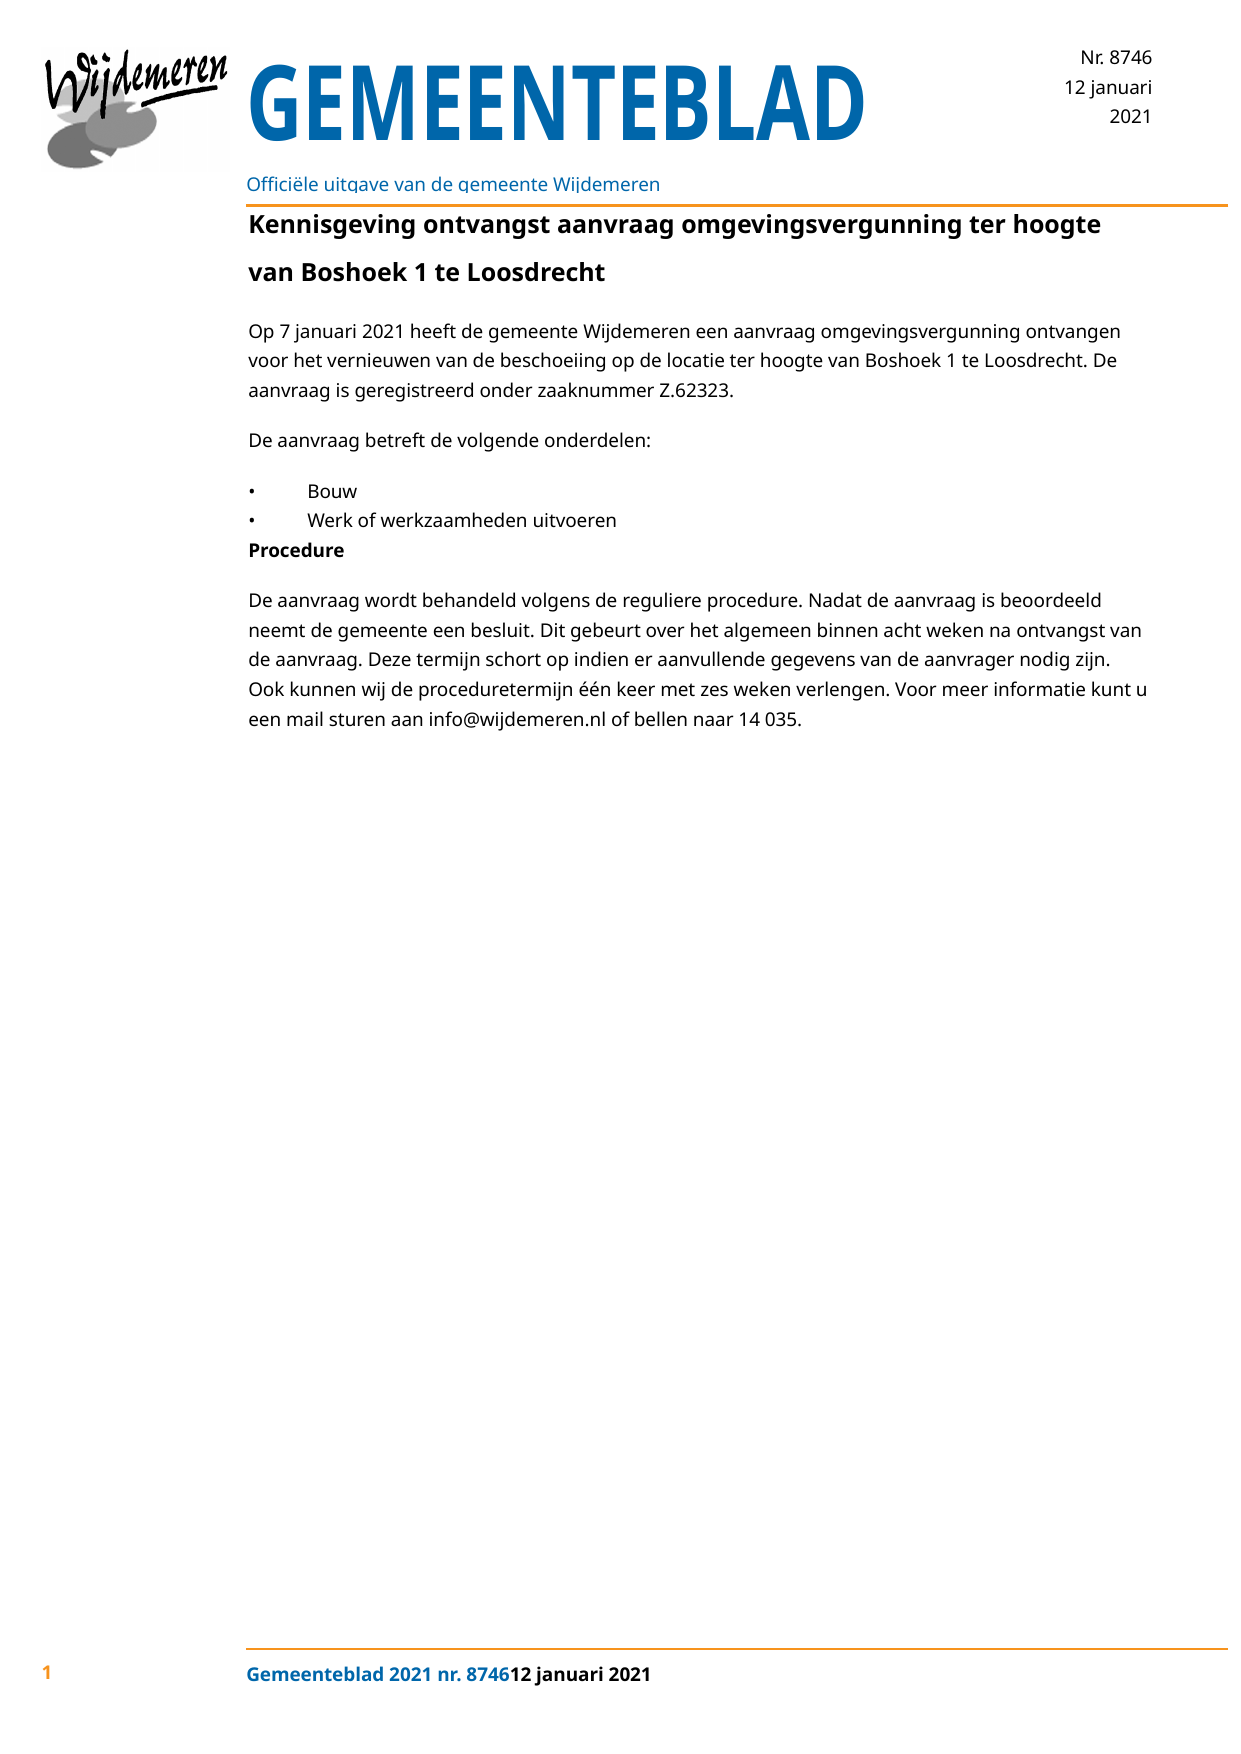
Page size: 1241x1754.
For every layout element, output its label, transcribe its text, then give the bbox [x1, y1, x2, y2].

picture [41, 47, 231, 172]
text De aanvraag wordt behandeld volgens de reguliere procedure. Nadat de aanvraag is beoordeeld neemt de gemeente een besluit. Dit gebeurt over het algemeen binnen acht weken na ontvangst van de aanvraag. Deze termijn schort op indien er aanvullende gegevens van de aanvrager nodig zijn. Ook kunnen wij de proceduretermijn één keer met zes weken verlengen. Voor meer informatie kunt u een mail sturen aan info@wijdemeren.nl of bellen naar 14 035. [248, 587, 1152, 732]
text De aanvraag betreft de volgende onderdelen: [248, 427, 1152, 453]
text Procedure [248, 537, 1152, 563]
text Op 7 januari 2021 heeft de gemeente Wijdemeren een aanvraag omgevingsvergunning ontvangen voor het vernieuwen van de beschoeiing op de locatie ter hoogte van Boshoek 1 te Loosdrecht. De aanvraag is geregistreerd onder zaaknummer Z.62323. [248, 318, 1152, 403]
list Bouw [248, 478, 1152, 504]
text Kennisgeving ontvangst aanvraag omgevingsvergunning ter hoogte van Boshoek 1 te Loosdrecht [248, 207, 1152, 288]
list Werk of werkzaamheden uitvoeren [248, 507, 1152, 533]
